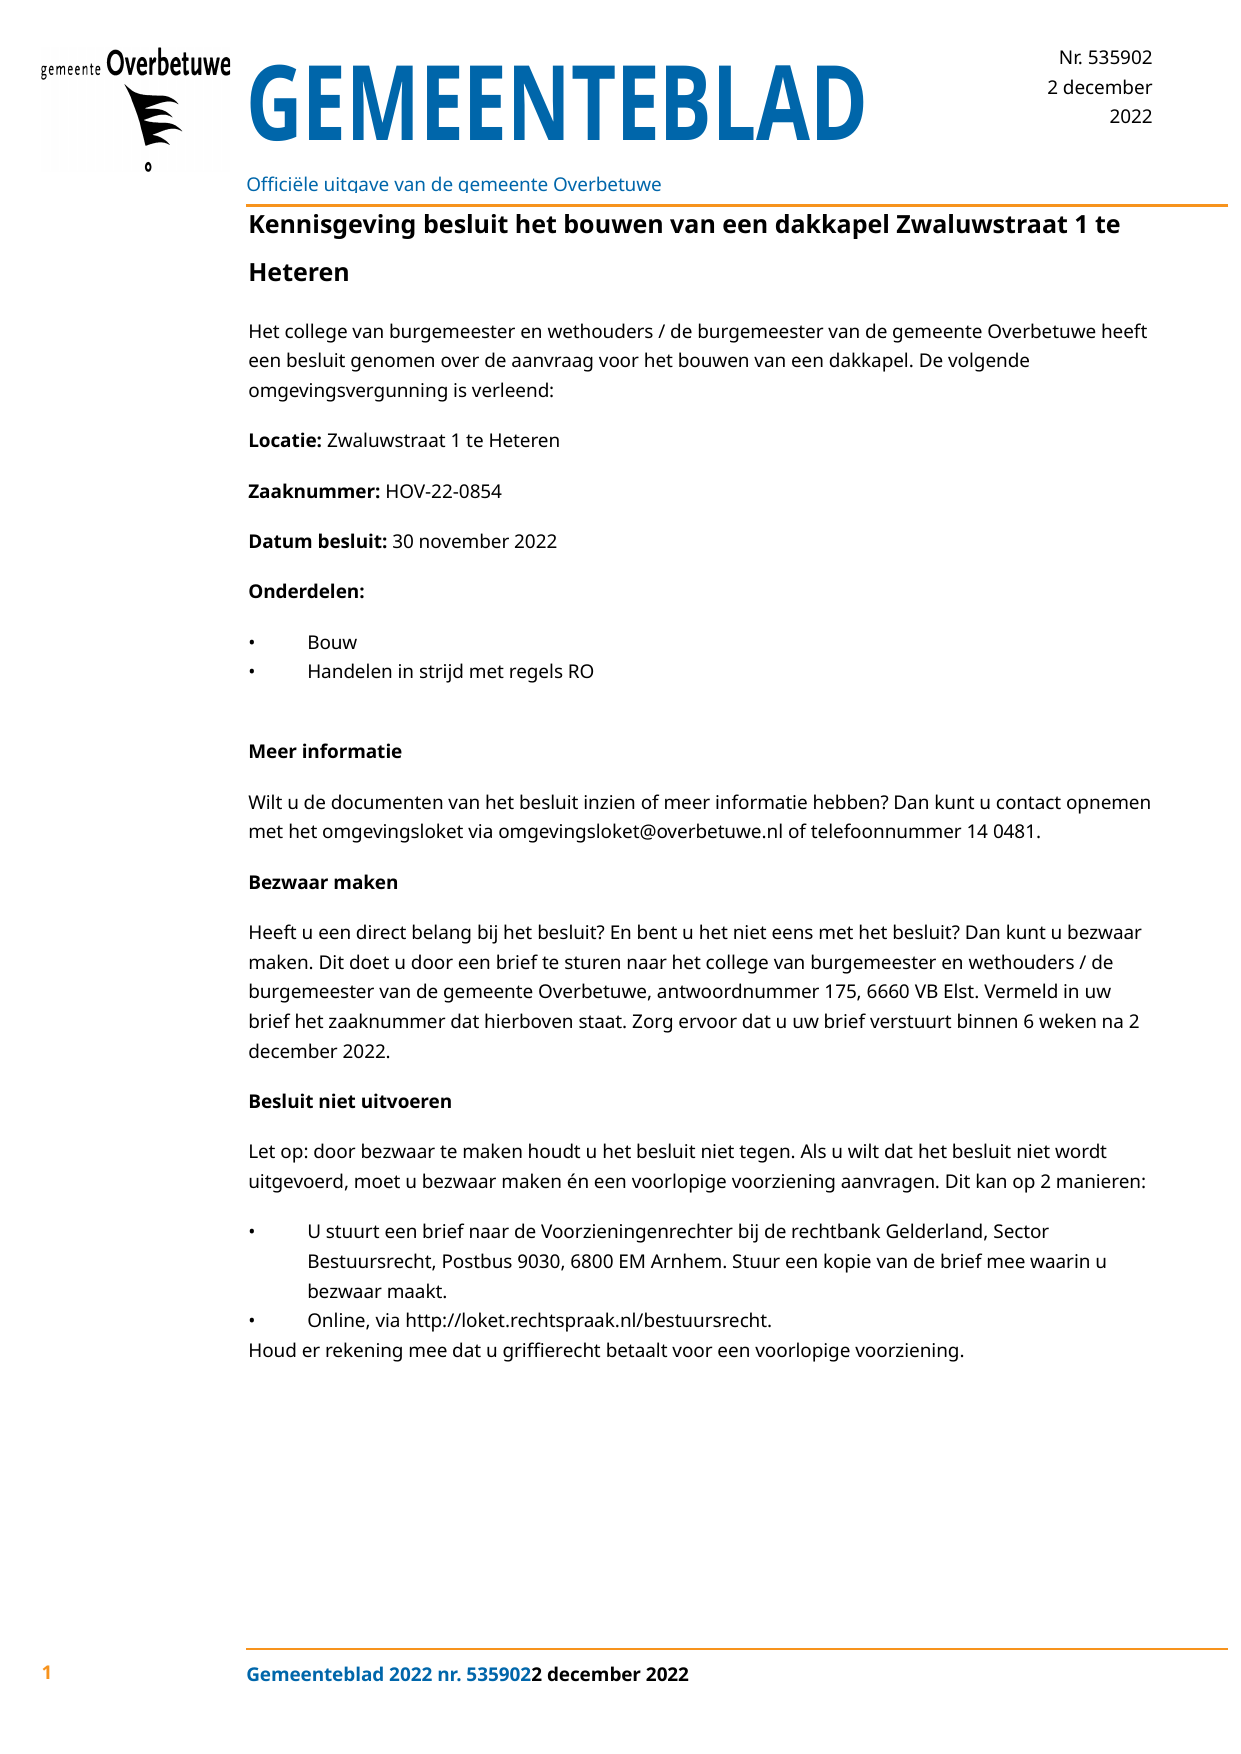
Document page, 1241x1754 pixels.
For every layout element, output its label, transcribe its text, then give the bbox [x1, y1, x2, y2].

text Heeft u een direct belang bij het besluit? En bent u het niet eens met het besluit? Dan kunt u bezwaar maken. Dit doet u door een brief te sturen naar het college van burgemeester en wethouders / de burgemeester van de gemeente Overbetuwe, antwoordnummer 175, 6660 VB Elst. Vermeld in uw brief het zaaknummer dat hierboven staat. Zorg ervoor dat u uw brief verstuurt binnen 6 weken na 2 december 2022. [248, 919, 1152, 1064]
text Locatie: Zwaluwstraat 1 te Heteren [248, 427, 1152, 453]
list U stuurt een brief naar de Voorzieningenrechter bij de rechtbank Gelderland, Sector Bestuursrecht, Postbus 9030, 6800 EM Arnhem. Stuur een kopie van de brief mee waarin u bezwaar maakt. [248, 1219, 1152, 1304]
text Let op: door bezwaar te maken houdt u het besluit niet tegen. Als u wilt dat het besluit niet wordt uitgevoerd, moet u bezwaar maken én een voorlopige voorziening aanvragen. Dit kan op 2 manieren: [248, 1139, 1152, 1194]
text Zaaknummer: HOV-22-0854 [248, 478, 1152, 504]
text Meer informatie [248, 739, 1152, 764]
text Bezwaar maken [248, 869, 1152, 895]
text Houd er rekening mee dat u griffierecht betaalt voor een voorlopige voorziening. [248, 1337, 1152, 1363]
text Het college van burgemeester en wethouders / de burgemeester van de gemeente Overbetuwe heeft een besluit genomen over de aanvraag voor het bouwen van een dakkapel. De volgende omgevingsvergunning is verleend: [248, 318, 1152, 403]
text Datum besluit: 30 november 2022 [248, 528, 1152, 554]
text Besluit niet uitvoeren [248, 1088, 1152, 1114]
picture [41, 47, 231, 172]
list Handelen in strijd met regels RO [248, 659, 1152, 684]
text Kennisgeving besluit het bouwen van een dakkapel Zwaluwstraat 1 te Heteren [248, 207, 1152, 288]
text Onderdelen: [248, 579, 1152, 604]
list Bouw [248, 629, 1152, 655]
list Online, via http://loket.rechtspraak.nl/bestuursrecht. [248, 1307, 1152, 1333]
text Wilt u de documenten van het besluit inzien of meer informatie hebben? Dan kunt u contact opnemen met het omgevingsloket via omgevingsloket@overbetuwe.nl of telefoonnummer 14 0481. [248, 789, 1152, 844]
